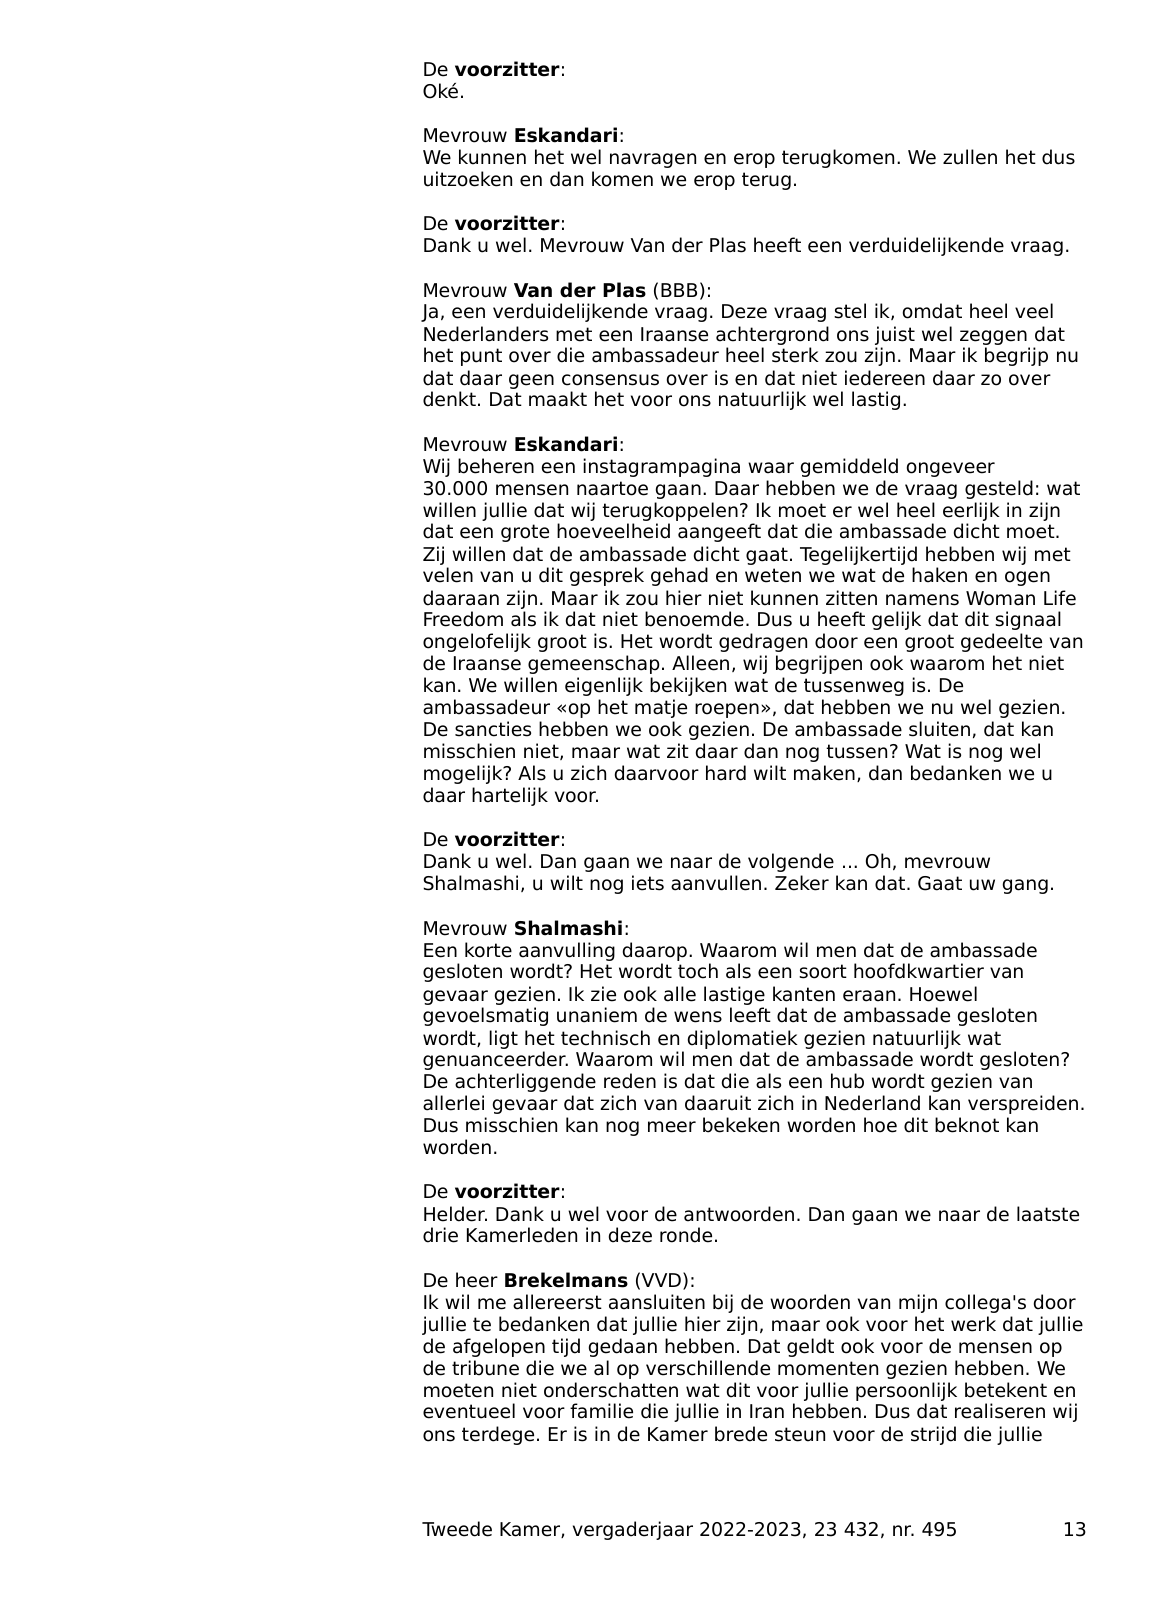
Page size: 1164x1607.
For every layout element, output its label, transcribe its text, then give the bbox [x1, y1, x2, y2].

text Oké. [422, 81, 1087, 103]
text Een korte aanvulling daarop. Waarom wil men dat de ambassade gesloten wordt? Het wordt toch als een soort hoofdkwartier van gevaar gezien. Ik zie ook alle lastige kanten eraan. Hoewel gevoelsmatig unaniem de wens leeft dat de ambassade gesloten wordt, ligt het technisch en diplomatiek gezien natuurlijk wat genuanceerder. Waarom wil men dat de ambassade wordt gesloten? De achterliggende reden is dat die als een hub wordt gezien van allerlei gevaar dat zich van daaruit zich in Nederland kan verspreiden. Dus misschien kan nog meer bekeken worden hoe dit beknot kan worden. [422, 939, 1087, 1159]
text De voorzitter: [422, 829, 1087, 851]
text Dank u wel. Mevrouw Van der Plas heeft een verduidelijkende vraag. [422, 235, 1087, 257]
text We kunnen het wel navragen en erop terugkomen. We zullen het dus uitzoeken en dan komen we erop terug. [422, 147, 1087, 191]
text Ja, een verduidelijkende vraag. Deze vraag stel ik, omdat heel veel Nederlanders met een Iraanse achtergrond ons juist wel zeggen dat het punt over die ambassadeur heel sterk zou zijn. Maar ik begrijp nu dat daar geen consensus over is en dat niet iedereen daar zo over denkt. Dat maakt het voor ons natuurlijk wel lastig. [422, 301, 1087, 411]
text Wij beheren een instagrampagina waar gemiddeld ongeveer 30.000 mensen naartoe gaan. Daar hebben we de vraag gesteld: wat willen jullie dat wij terugkoppelen? Ik moet er wel heel eerlijk in zijn dat een grote hoeveelheid aangeeft dat die ambassade dicht moet. Zij willen dat de ambassade dicht gaat. Tegelijkertijd hebben wij met velen van u dit gesprek gehad en weten we wat de haken en ogen daaraan zijn. Maar ik zou hier niet kunnen zitten namens Woman Life Freedom als ik dat niet benoemde. Dus u heeft gelijk dat dit signaal ongelofelijk groot is. Het wordt gedragen door een groot gedeelte van de Iraanse gemeenschap. Alleen, wij begrijpen ook waarom het niet kan. We willen eigenlijk bekijken wat de tussenweg is. De ambassadeur «op het matje roepen», dat hebben we nu wel gezien. De sancties hebben we ook gezien. De ambassade sluiten, dat kan misschien niet, maar wat zit daar dan nog tussen? Wat is nog wel mogelijk? Als u zich daarvoor hard wilt maken, dan bedanken we u daar hartelijk voor. [422, 456, 1087, 807]
text Dank u wel. Dan gaan we naar de volgende ... Oh, mevrouw Shalmashi, u wilt nog iets aanvullen. Zeker kan dat. Gaat uw gang. [422, 851, 1087, 895]
text Helder. Dank u wel voor de antwoorden. Dan gaan we naar de laatste drie Kamerleden in deze ronde. [422, 1203, 1087, 1247]
text De heer Brekelmans (VVD): [422, 1269, 1087, 1292]
text Mevrouw Van der Plas (BBB): [422, 279, 1087, 301]
text Ik wil me allereerst aansluiten bij de woorden van mijn collega's door jullie te bedanken dat jullie hier zijn, maar ook voor het werk dat jullie de afgelopen tijd gedaan hebben. Dat geldt ook voor de mensen op de tribune die we al op verschillende momenten gezien hebben. We moeten niet onderschatten wat dit voor jullie persoonlijk betekent en eventueel voor familie die jullie in Iran hebben. Dus dat realiseren wij ons terdege. Er is in de Kamer brede steun voor de strijd die jullie [422, 1292, 1087, 1445]
text Mevrouw Eskandari: [422, 125, 1087, 147]
text De voorzitter: [422, 59, 1087, 81]
text Mevrouw Shalmashi: [422, 917, 1087, 939]
text Mevrouw Eskandari: [422, 433, 1087, 456]
text De voorzitter: [422, 1181, 1087, 1203]
text De voorzitter: [422, 213, 1087, 235]
